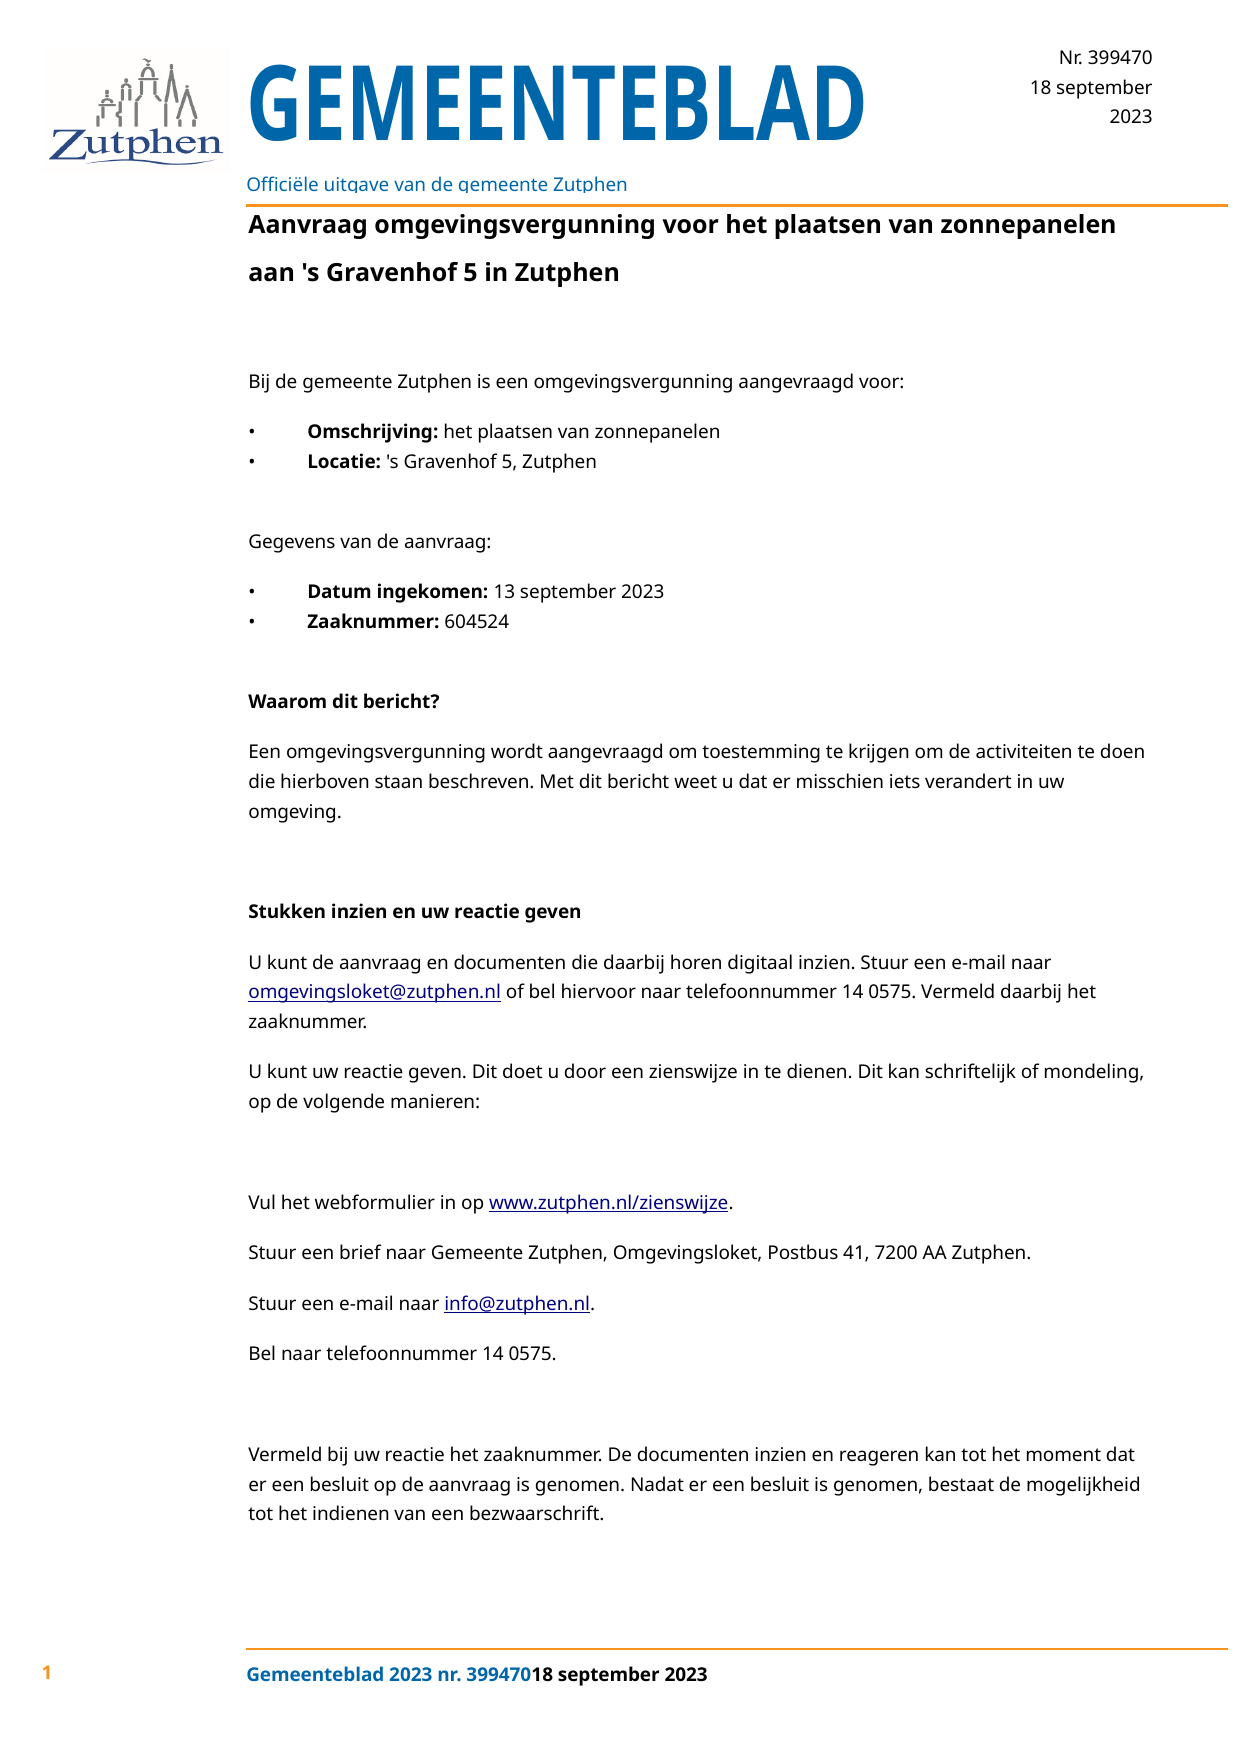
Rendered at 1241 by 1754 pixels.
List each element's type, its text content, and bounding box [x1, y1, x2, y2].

text U kunt de aanvraag en documenten die daarbij horen digitaal inzien. Stuur een e-mail naar omgevingsloket@zutphen.nl of bel hiervoor naar telefoonnummer 14 0575. Vermeld daarbij het zaaknummer. [248, 949, 1152, 1034]
text Waarom dit bericht? [248, 688, 1152, 714]
text Bel naar telefoonnummer 14 0575. [248, 1340, 1152, 1366]
text Bij de gemeente Zutphen is een omgevingsvergunning aangevraagd voor: [248, 368, 1152, 394]
picture [41, 47, 231, 172]
text Stuur een e-mail naar info@zutphen.nl. [248, 1290, 1152, 1316]
text Stuur een brief naar Gemeente Zutphen, Omgevingsloket, Postbus 41, 7200 AA Zutphen. [248, 1239, 1152, 1265]
text Stukken inzien en uw reactie geven [248, 899, 1152, 924]
text Vul het webformulier in op www.zutphen.nl/zienswijze. [248, 1189, 1152, 1215]
list Datum ingekomen: 13 september 2023 [248, 579, 1152, 604]
text Gegevens van de aanvraag: [248, 528, 1152, 554]
list Zaaknummer: 604524 [248, 608, 1152, 634]
list Omschrijving: het plaatsen van zonnepanelen [248, 419, 1152, 444]
text U kunt uw reactie geven. Dit doet u door een zienswijze in te dienen. Dit kan schriftelijk of mondeling, op de volgende manieren: [248, 1059, 1152, 1114]
text Aanvraag omgevingsvergunning voor het plaatsen van zonnepanelen aan 's Gravenhof 5 in Zutphen [248, 207, 1152, 288]
text Vermeld bij uw reactie het zaaknummer. De documenten inzien en reageren kan tot het moment dat er een besluit op de aanvraag is genomen. Nadat er een besluit is genomen, bestaat de mogelijkheid tot het indienen van een bezwaarschrift. [248, 1441, 1152, 1526]
list Locatie: 's Gravenhof 5, Zutphen [248, 448, 1152, 474]
text Een omgevingsvergunning wordt aangevraagd om toestemming te krijgen om de activiteiten te doen die hierboven staan beschreven. Met dit bericht weet u dat er misschien iets verandert in uw omgeving. [248, 739, 1152, 824]
